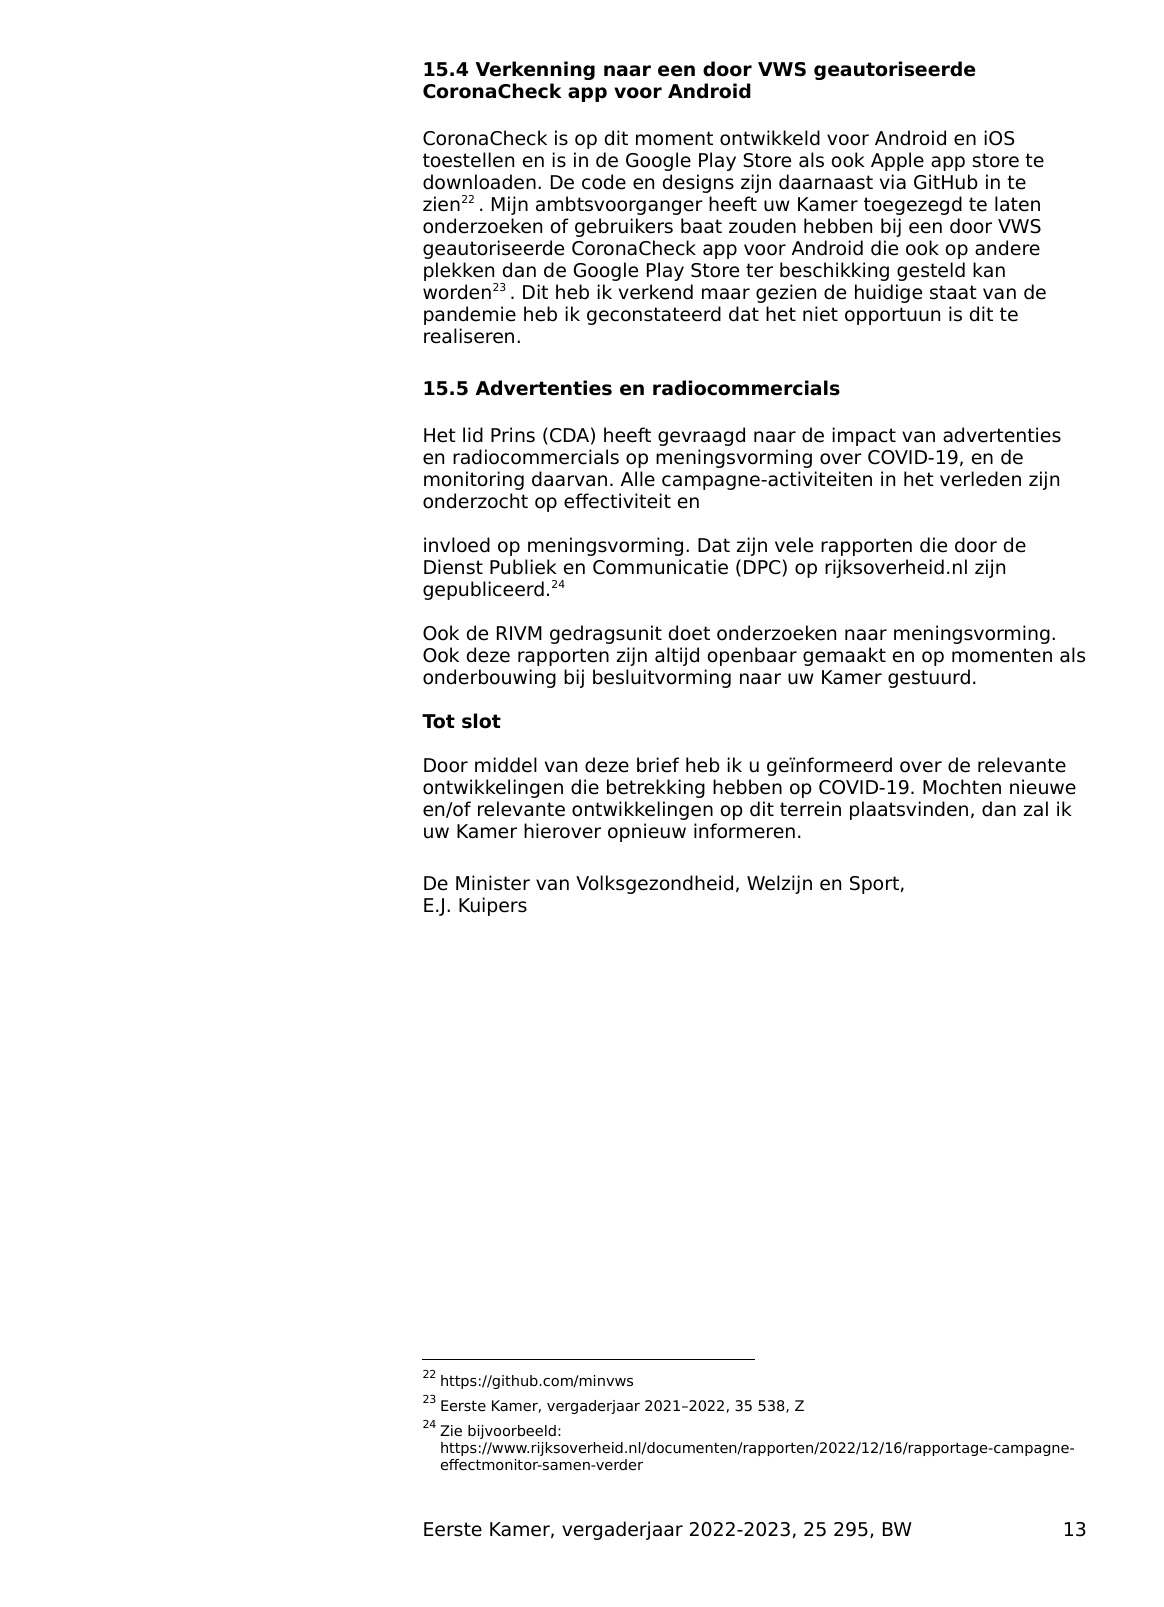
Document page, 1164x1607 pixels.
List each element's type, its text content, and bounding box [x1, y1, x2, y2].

text De Minister van Volksgezondheid, Welzijn en Sport, E.J. Kuipers [422, 873, 1087, 917]
text Het lid Prins (CDA) heeft gevraagd naar de impact van advertenties en radiocommercials op meningsvorming over COVID-19, en de monitoring daarvan. Alle campagne-activiteiten in het verleden zijn onderzocht op effectiviteit en [422, 425, 1087, 513]
text Zie bijvoorbeeld: https://www.rijksoverheid.nl/documenten/rapporten/2022/12/16/rapportage-campagne-effectmonitor-samen-verder [422, 1418, 1087, 1474]
text Eerste Kamer, vergaderjaar 2021–2022, 35 538, Z [422, 1393, 1087, 1416]
text Door middel van deze brief heb ik u geïnformeerd over de relevante ontwikkelingen die betrekking hebben op COVID-19. Mochten nieuwe en/of relevante ontwikkelingen op dit terrein plaatsvinden, dan zal ik uw Kamer hierover opnieuw informeren. [422, 755, 1087, 843]
text https://github.com/minvws [422, 1368, 1087, 1391]
subtitle Tot slot [422, 711, 1087, 733]
text invloed op meningsvorming. Dat zijn vele rapporten die door de Dienst Publiek en Communicatie (DPC) op rijksoverheid.nl zijn gepubliceerd. [422, 535, 1087, 601]
text Ook de RIVM gedragsunit doet onderzoeken naar meningsvorming. Ook deze rapporten zijn altijd openbaar gemaakt en op momenten als onderbouwing bij besluitvorming naar uw Kamer gestuurd. [422, 623, 1087, 689]
subtitle 15.4 Verkenning naar een door VWS geautoriseerde CoronaCheck app voor Android [422, 59, 1087, 103]
subtitle 15.5 Advertenties en radiocommercials [422, 378, 1087, 400]
text CoronaCheck is op dit moment ontwikkeld voor Android en iOS toestellen en is in de Google Play Store als ook Apple app store te downloaden. De code en designs zijn daarnaast via GitHub in te zien. Mijn ambtsvoorganger heeft uw Kamer toegezegd te laten onderzoeken of gebruikers baat zouden hebben bij een door VWS geautoriseerde CoronaCheck app voor Android die ook op andere plekken dan de Google Play Store ter beschikking gesteld kan worden. Dit heb ik verkend maar gezien de huidige staat van de pandemie heb ik geconstateerd dat het niet opportuun is dit te realiseren. [422, 128, 1087, 348]
